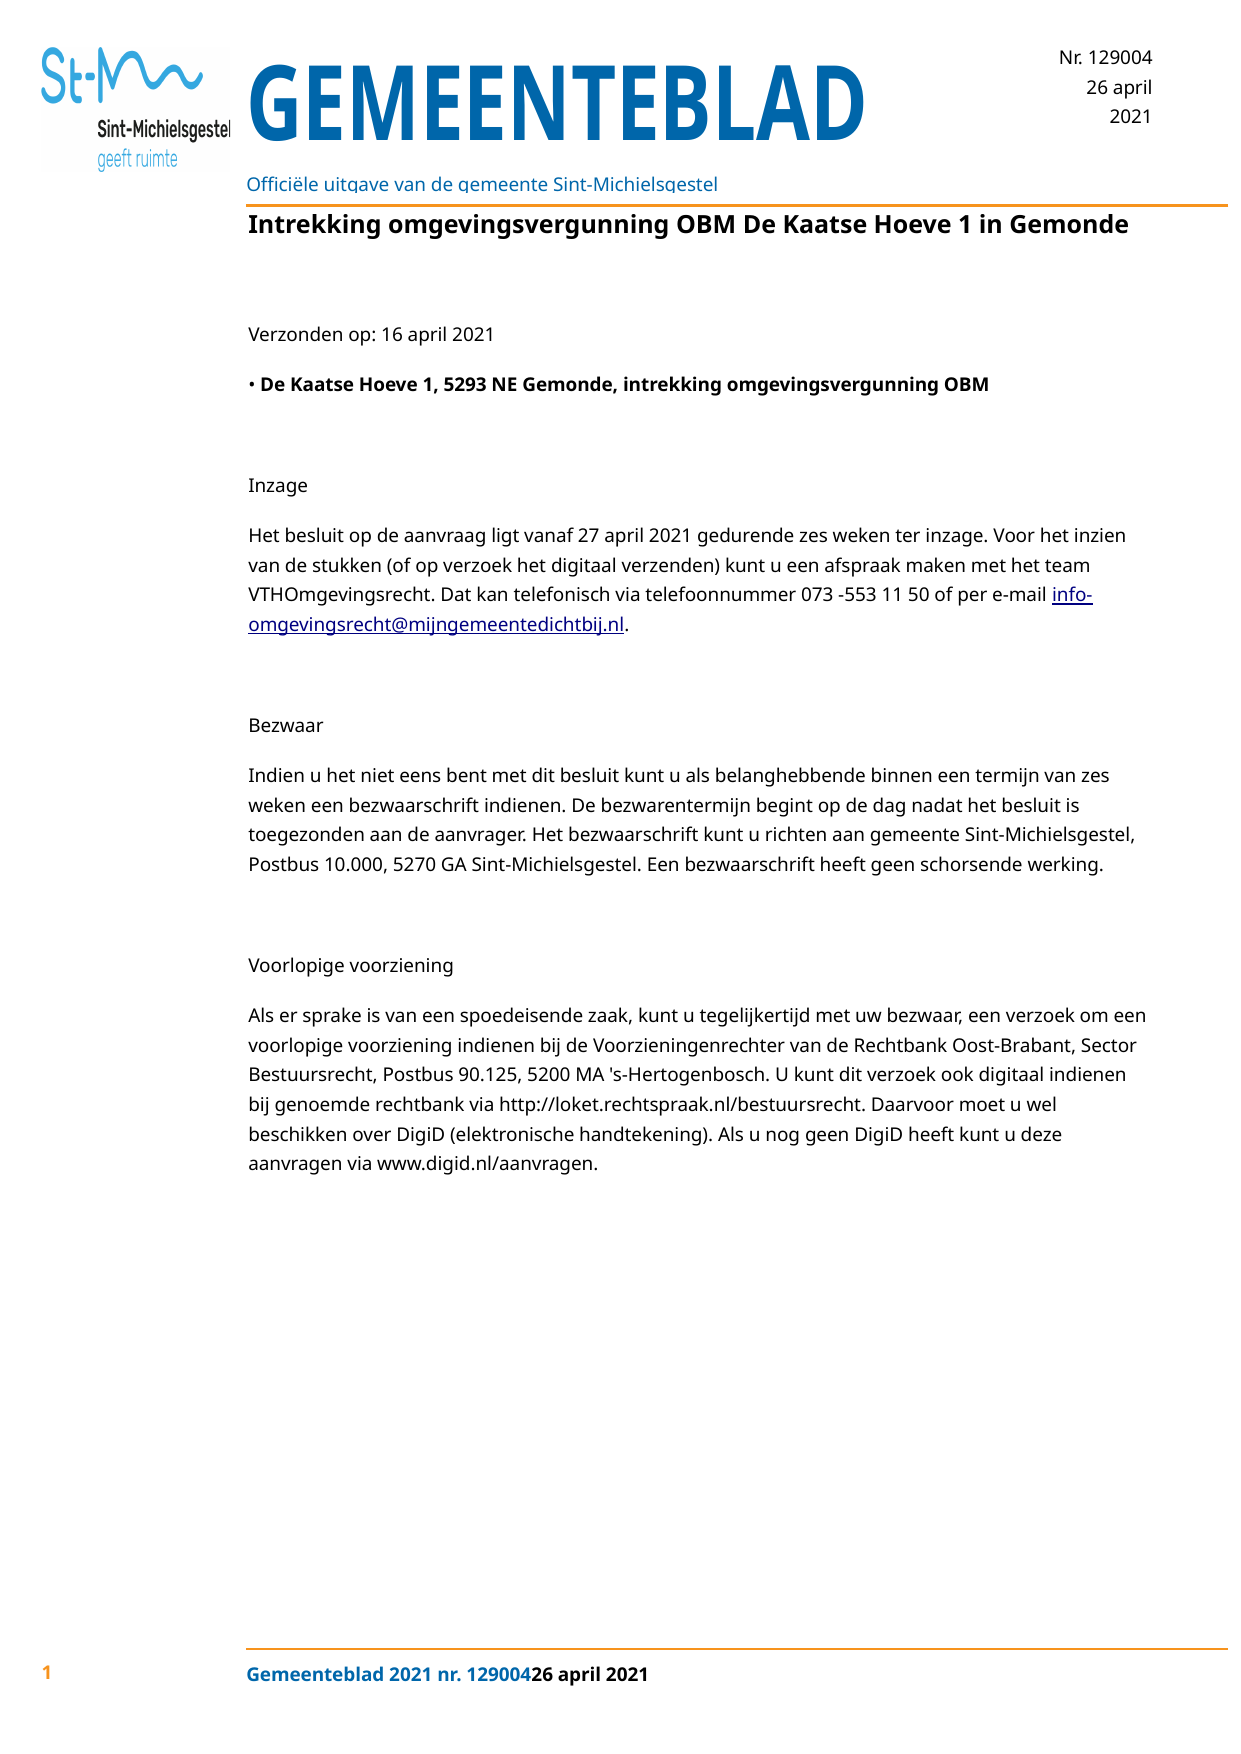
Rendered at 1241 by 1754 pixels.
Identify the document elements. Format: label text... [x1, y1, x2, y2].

picture [41, 47, 231, 172]
text Verzonden op: 16 april 2021 [248, 321, 1152, 346]
text Het besluit op de aanvraag ligt vanaf 27 april 2021 gedurende zes weken ter inzage. Voor het inzien van de stukken (of op verzoek het digitaal verzenden) kunt u een afspraak maken met het team VTHOmgevingsrecht. Dat kan telefonisch via telefoonnummer 073 -553 11 50 of per e-mail info-omgevingsrecht@mijngemeentedichtbij.nl. [248, 522, 1152, 637]
text Als er sprake is van een spoedeisende zaak, kunt u tegelijkertijd met uw bezwaar, een verzoek om een voorlopige voorziening indienen bij de Voorzieningenrechter van de Rechtbank Oost-Brabant, Sector Bestuursrecht, Postbus 90.125, 5200 MA 's-Hertogenbosch. U kunt dit verzoek ook digitaal indienen bij genoemde rechtbank via http://loket.rechtspraak.nl/bestuursrecht. Daarvoor moet u wel beschikken over DigiD (elektronische handtekening). Als u nog geen DigiD heeft kunt u deze aanvragen via www.digid.nl/aanvragen. [248, 1002, 1152, 1176]
text • De Kaatse Hoeve 1, 5293 NE Gemonde, intrekking omgevingsvergunning OBM [248, 371, 1152, 397]
text Voorlopige voorziening [248, 952, 1152, 978]
text Intrekking omgevingsvergunning OBM De Kaatse Hoeve 1 in Gemonde [248, 207, 1152, 241]
text Inzage [248, 472, 1152, 498]
text Indien u het niet eens bent met dit besluit kunt u als belanghebbende binnen een termijn van zes weken een bezwaarschrift indienen. De bezwarentermijn begint op de dag nadat het besluit is toegezonden aan de aanvrager. Het bezwaarschrift kunt u richten aan gemeente Sint-Michielsgestel, Postbus 10.000, 5270 GA Sint-Michielsgestel. Een bezwaarschrift heeft geen schorsende werking. [248, 762, 1152, 877]
text Bezwaar [248, 712, 1152, 738]
